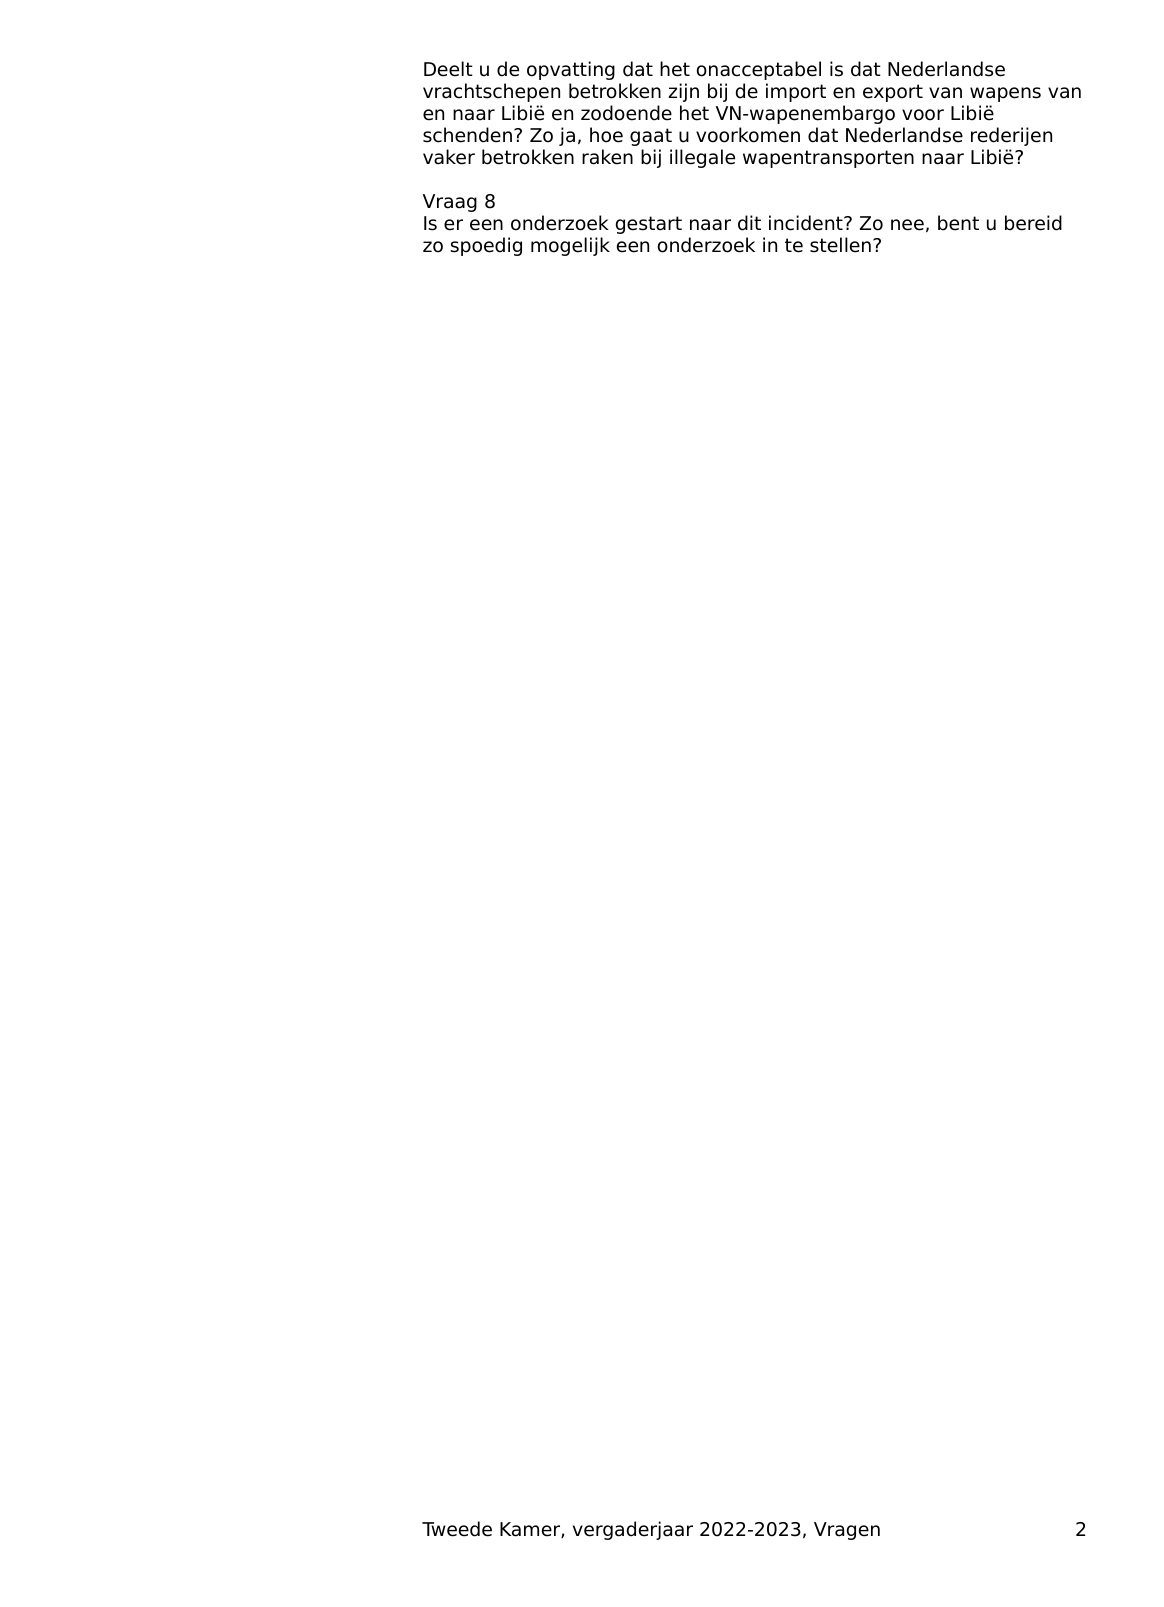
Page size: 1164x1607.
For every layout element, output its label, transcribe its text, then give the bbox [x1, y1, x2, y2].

text Is er een onderzoek gestart naar dit incident? Zo nee, bent u bereid zo spoedig mogelijk een onderzoek in te stellen? [422, 213, 1087, 257]
text Vraag 8 [422, 191, 1087, 213]
text Deelt u de opvatting dat het onacceptabel is dat Nederlandse vrachtschepen betrokken zijn bij de import en export van wapens van en naar Libië en zodoende het VN-wapenembargo voor Libië schenden? Zo ja, hoe gaat u voorkomen dat Nederlandse rederijen vaker betrokken raken bij illegale wapentransporten naar Libië? [422, 59, 1087, 169]
